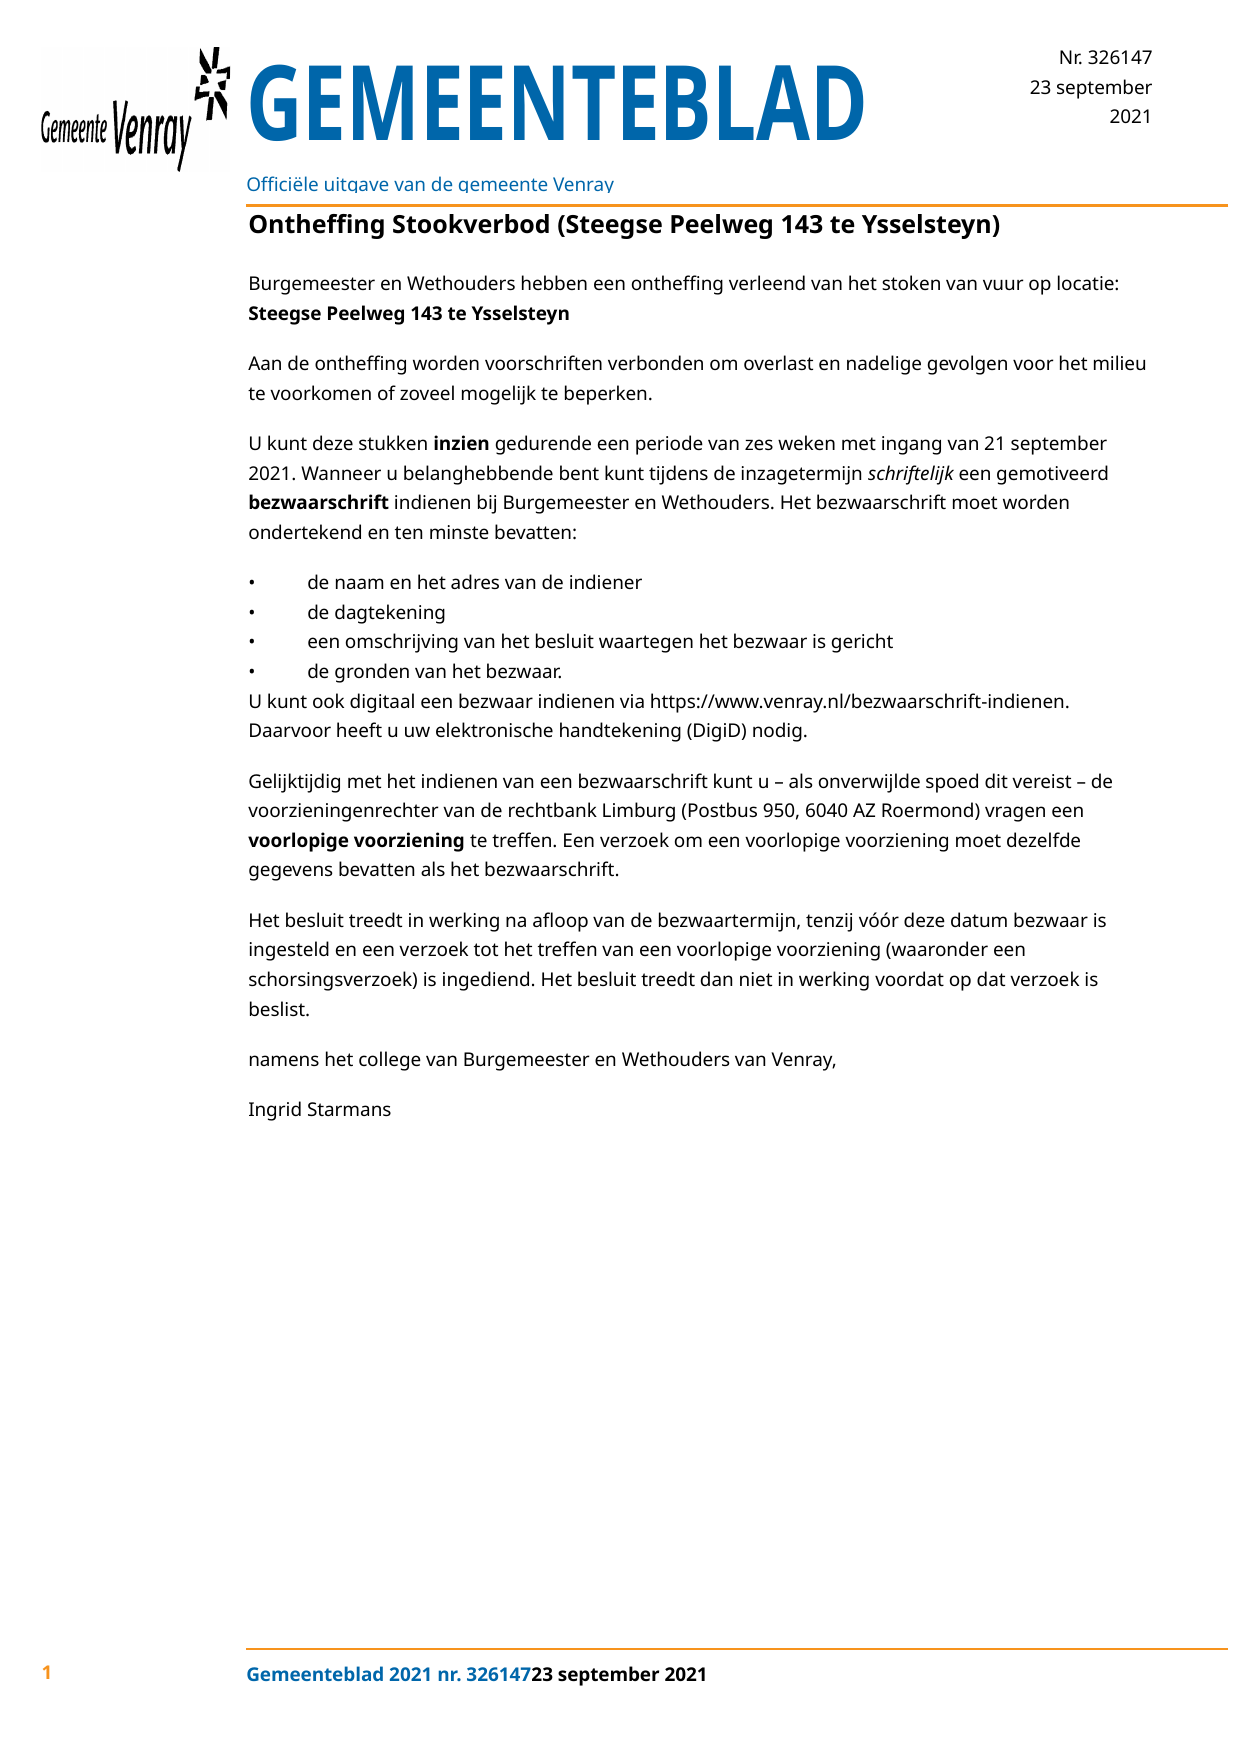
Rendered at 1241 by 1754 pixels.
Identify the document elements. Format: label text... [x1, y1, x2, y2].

text Gelijktijdig met het indienen van een bezwaarschrift kunt u – als onverwijlde spoed dit vereist – de voorzieningenrechter van de rechtbank Limburg (Postbus 950, 6040 AZ Roermond) vragen een voorlopige voorziening te treffen. Een verzoek om een voorlopige voorziening moet dezelfde gegevens bevatten als het bezwaarschrift. [248, 768, 1152, 882]
text Ontheffing Stookverbod (Steegse Peelweg 143 te Ysselsteyn) [248, 207, 1152, 241]
text U kunt ook digitaal een bezwaar indienen via https://www.venray.nl/bezwaarschrift-indienen. Daarvoor heeft u uw elektronische handtekening (DigiD) nodig. [248, 688, 1152, 743]
list de dagtekening [248, 599, 1152, 625]
text namens het college van Burgemeester en Wethouders van Venray, [248, 1046, 1152, 1072]
picture [41, 47, 231, 172]
list een omschrijving van het besluit waartegen het bezwaar is gericht [248, 629, 1152, 654]
text Aan de ontheffing worden voorschriften verbonden om overlast en nadelige gevolgen voor het milieu te voorkomen of zoveel mogelijk te beperken. [248, 350, 1152, 406]
text U kunt deze stukken inzien gedurende een periode van zes weken met ingang van 21 september 2021. Wanneer u belanghebbende bent kunt tijdens de inzagetermijn schriftelijk een gemotiveerd bezwaarschrift indienen bij Burgemeester en Wethouders. Het bezwaarschrift moet worden ondertekend en ten minste bevatten: [248, 430, 1152, 545]
text Ingrid Starmans [248, 1097, 1152, 1122]
list de naam en het adres van de indiener [248, 569, 1152, 595]
text Het besluit treedt in werking na afloop van de bezwaartermijn, tenzij vóór deze datum bezwaar is ingesteld en een verzoek tot het treffen van een voorlopige voorziening (waaronder een schorsingsverzoek) is ingediend. Het besluit treedt dan niet in werking voordat op dat verzoek is beslist. [248, 907, 1152, 1021]
text Burgemeester en Wethouders hebben een ontheffing verleend van het stoken van vuur op locatie: Steegse Peelweg 143 te Ysselsteyn [248, 270, 1152, 326]
list de gronden van het bezwaar. [248, 658, 1152, 684]
